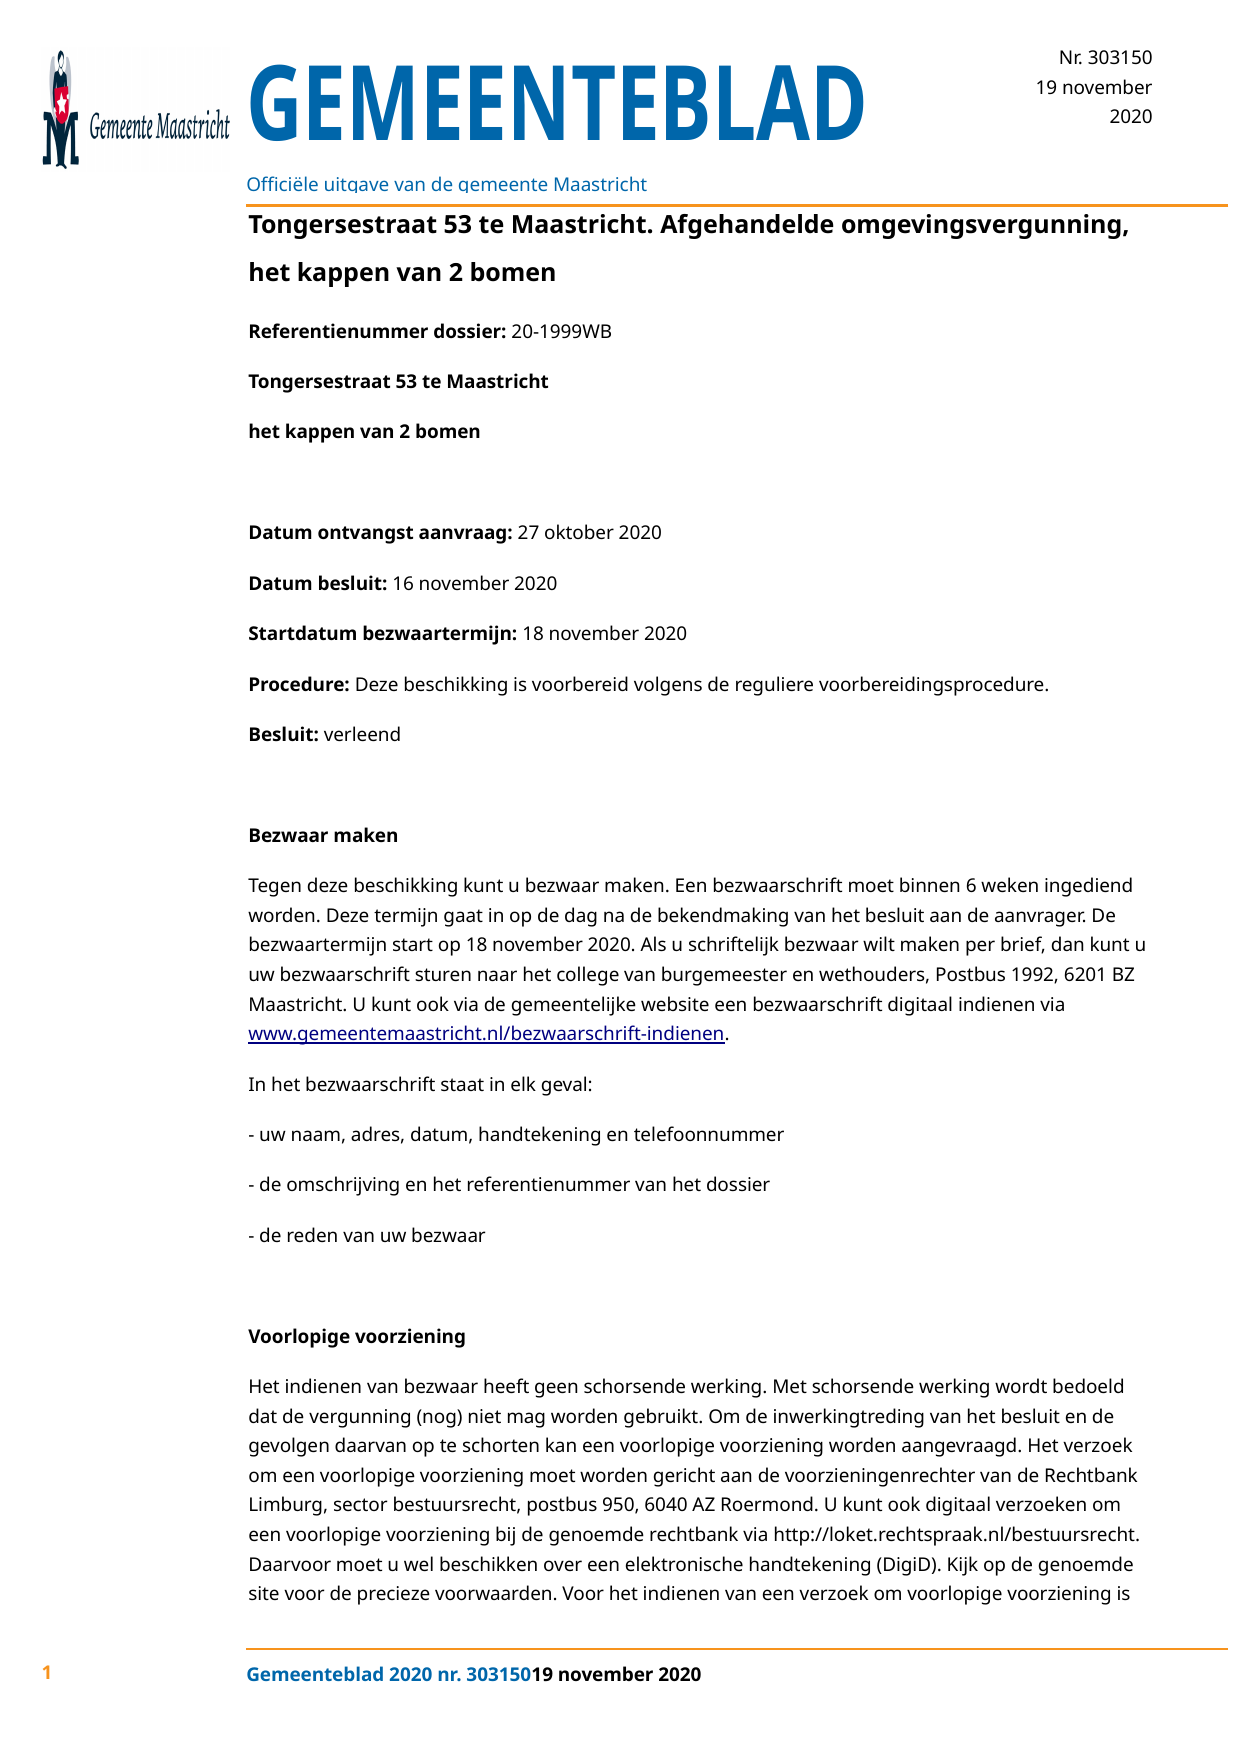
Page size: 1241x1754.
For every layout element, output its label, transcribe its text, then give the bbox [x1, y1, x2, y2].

text het kappen van 2 bomen [248, 419, 1152, 444]
text Voorlopige voorziening [248, 1323, 1152, 1349]
text Bezwaar maken [248, 822, 1152, 848]
text Tongersestraat 53 te Maastricht. Afgehandelde omgevingsvergunning, het kappen van 2 bomen [248, 207, 1152, 288]
text Procedure: Deze beschikking is voorbereid volgens de reguliere voorbereidingsprocedure. [248, 671, 1152, 697]
text Besluit: verleend [248, 721, 1152, 747]
text Tongersestraat 53 te Maastricht [248, 368, 1152, 394]
text Startdatum bezwaartermijn: 18 november 2020 [248, 620, 1152, 646]
text Het indienen van bezwaar heeft geen schorsende werking. Met schorsende werking wordt bedoeld dat de vergunning (nog) niet mag worden gebruikt. Om de inwerkingtreding van het besluit en de gevolgen daarvan op te schorten kan een voorlopige voorziening worden aangevraagd. Het verzoek om een voorlopige voorziening moet worden gericht aan de voorzieningenrechter van de Rechtbank Limburg, sector bestuursrecht, postbus 950, 6040 AZ Roermond. U kunt ook digitaal verzoeken om een voorlopige voorziening bij de genoemde rechtbank via http://loket.rechtspraak.nl/bestuursrecht. Daarvoor moet u wel beschikken over een elektronische handtekening (DigiD). Kijk op de genoemde site voor de precieze voorwaarden. Voor het indienen van een verzoek om voorlopige voorziening is [248, 1373, 1152, 1606]
text - de reden van uw bezwaar [248, 1222, 1152, 1248]
text Referentienummer dossier: 20-1999WB [248, 318, 1152, 344]
text Datum ontvangst aanvraag: 27 oktober 2020 [248, 519, 1152, 545]
text Datum besluit: 16 november 2020 [248, 570, 1152, 596]
text - de omschrijving en het referentienummer van het dossier [248, 1172, 1152, 1197]
text Tegen deze beschikking kunt u bezwaar maken. Een bezwaarschrift moet binnen 6 weken ingediend worden. Deze termijn gaat in op de dag na de bekendmaking van het besluit aan de aanvrager. De bezwaartermijn start op 18 november 2020. Als u schriftelijk bezwaar wilt maken per brief, dan kunt u uw bezwaarschrift sturen naar het college van burgemeester en wethouders, Postbus 1992, 6201 BZ Maastricht. U kunt ook via de gemeentelijke website een bezwaarschrift digitaal indienen via www.gemeentemaastricht.nl/bezwaarschrift-indienen. [248, 872, 1152, 1046]
text - uw naam, adres, datum, handtekening en telefoonnummer [248, 1121, 1152, 1147]
picture [41, 47, 231, 172]
text In het bezwaarschrift staat in elk geval: [248, 1071, 1152, 1097]
